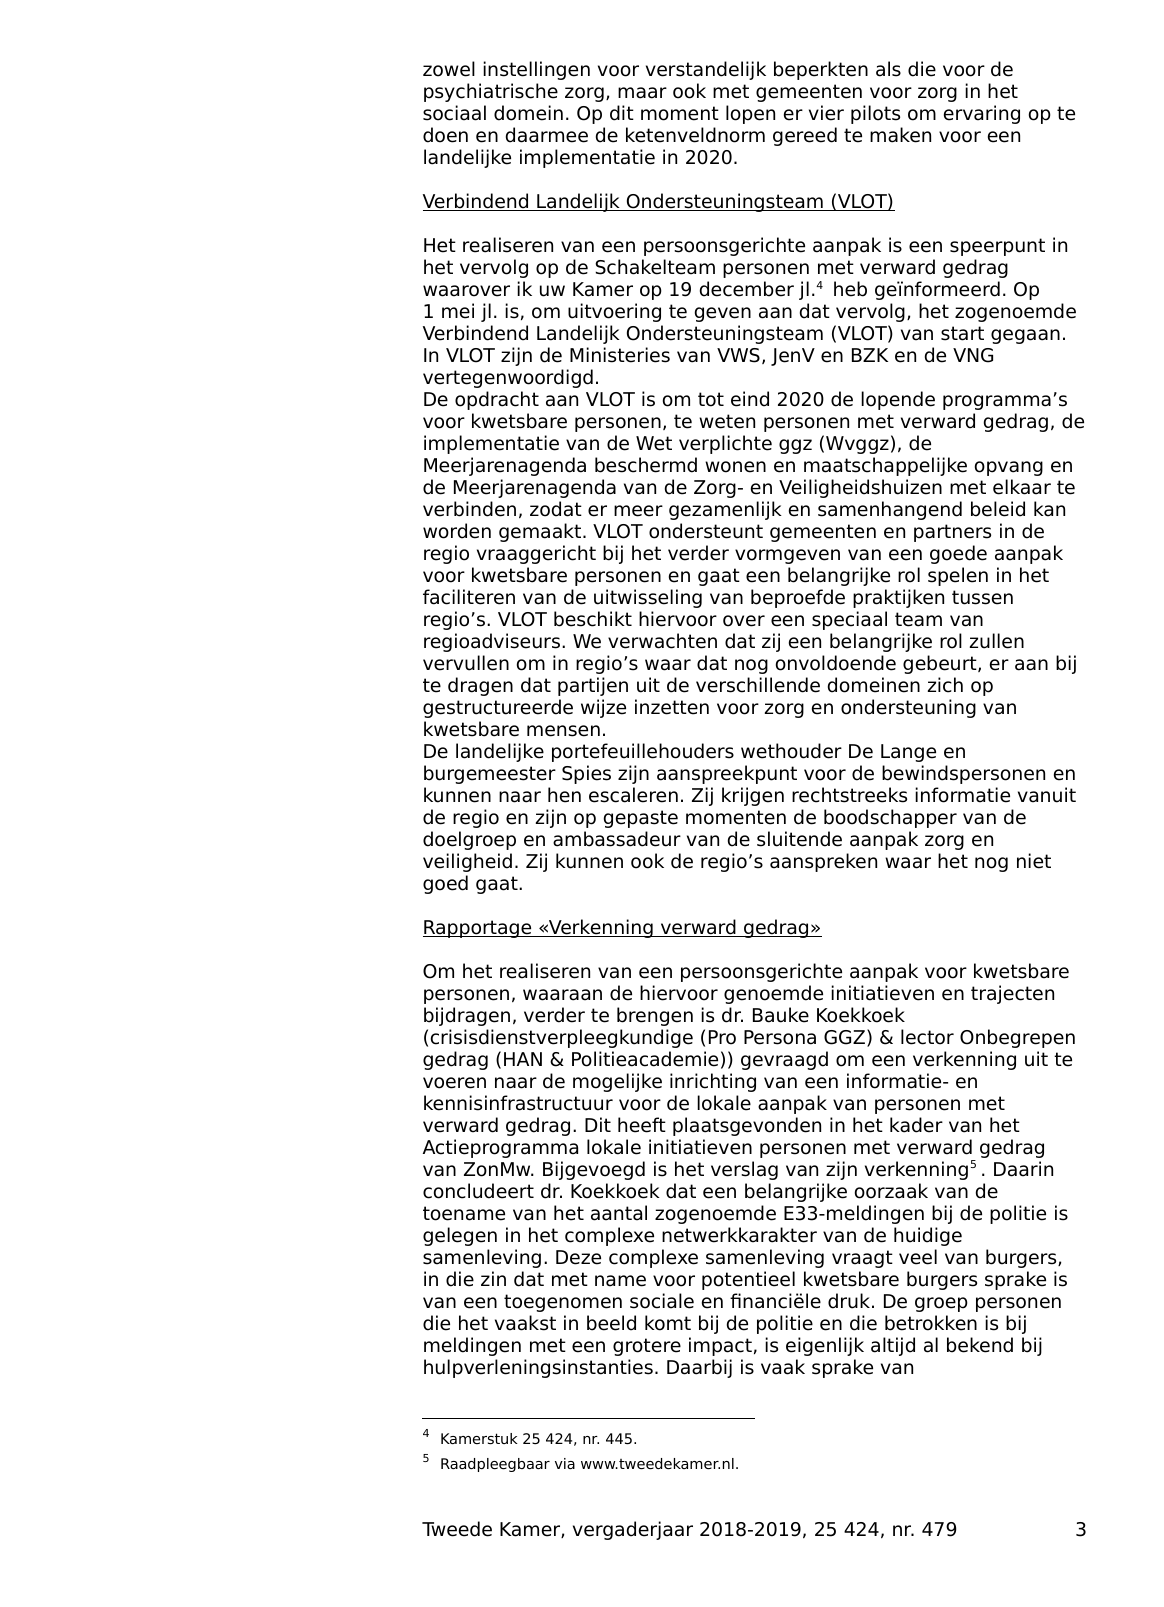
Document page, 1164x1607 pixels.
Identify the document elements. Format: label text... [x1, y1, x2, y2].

text Het realiseren van een persoonsgerichte aanpak is een speerpunt in het vervolg op de Schakelteam personen met verward gedrag waarover ik uw Kamer op 19 december jl. heb geïnformeerd. Op 1 mei jl. is, om uitvoering te geven aan dat vervolg, het zogenoemde Verbindend Landelijk Ondersteuningsteam (VLOT) van start gegaan. In VLOT zijn de Ministeries van VWS, JenV en BZK en de VNG vertegenwoordigd. [422, 235, 1087, 389]
subtitle Rapportage «Verkenning verward gedrag» [422, 917, 1087, 939]
text De opdracht aan VLOT is om tot eind 2020 de lopende programma’s voor kwetsbare personen, te weten personen met verward gedrag, de implementatie van de Wet verplichte ggz (Wvggz), de Meerjarenagenda beschermd wonen en maatschappelijke opvang en de Meerjarenagenda van de Zorg- en Veiligheidshuizen met elkaar te verbinden, zodat er meer gezamenlijk en samenhangend beleid kan worden gemaakt. VLOT ondersteunt gemeenten en partners in de regio vraaggericht bij het verder vormgeven van een goede aanpak voor kwetsbare personen en gaat een belangrijke rol spelen in het faciliteren van de uitwisseling van beproefde praktijken tussen regio’s. VLOT beschikt hiervoor over een speciaal team van regioadviseurs. We verwachten dat zij een belangrijke rol zullen vervullen om in regio’s waar dat nog onvoldoende gebeurt, er aan bij te dragen dat partijen uit de verschillende domeinen zich op gestructureerde wijze inzetten voor zorg en ondersteuning van kwetsbare mensen. [422, 389, 1087, 741]
text Raadpleegbaar via www.tweedekamer.nl. [422, 1452, 1087, 1474]
text Om het realiseren van een persoonsgerichte aanpak voor kwetsbare personen, waaraan de hiervoor genoemde initiatieven en trajecten bijdragen, verder te brengen is dr. Bauke Koekkoek (crisisdienstverpleegkundige (Pro Persona GGZ) & lector Onbegrepen gedrag (HAN & Politieacademie)) gevraagd om een verkenning uit te voeren naar de mogelijke inrichting van een informatie- en kennisinfrastructuur voor de lokale aanpak van personen met verward gedrag. Dit heeft plaatsgevonden in het kader van het Actieprogramma lokale initiatieven personen met verward gedrag van ZonMw. Bijgevoegd is het verslag van zijn verkenning. Daarin concludeert dr. Koekkoek dat een belangrijke oorzaak van de toename van het aantal zogenoemde E33-meldingen bij de politie is gelegen in het complexe netwerkkarakter van de huidige samenleving. Deze complexe samenleving vraagt veel van burgers, in die zin dat met name voor potentieel kwetsbare burgers sprake is van een toegenomen sociale en financiële druk. De groep personen die het vaakst in beeld komt bij de politie en die betrokken is bij meldingen met een grotere impact, is eigenlijk altijd al bekend bij hulpverleningsinstanties. Daarbij is vaak sprake van [422, 961, 1087, 1379]
text Kamerstuk 25 424, nr. 445. [422, 1427, 1087, 1449]
subtitle Verbindend Landelijk Ondersteuningsteam (VLOT) [422, 191, 1087, 213]
text zowel instellingen voor verstandelijk beperkten als die voor de psychiatrische zorg, maar ook met gemeenten voor zorg in het sociaal domein. Op dit moment lopen er vier pilots om ervaring op te doen en daarmee de ketenveldnorm gereed te maken voor een landelijke implementatie in 2020. [422, 59, 1087, 169]
text De landelijke portefeuillehouders wethouder De Lange en burgemeester Spies zijn aanspreekpunt voor de bewindspersonen en kunnen naar hen escaleren. Zij krijgen rechtstreeks informatie vanuit de regio en zijn op gepaste momenten de boodschapper van de doelgroep en ambassadeur van de sluitende aanpak zorg en veiligheid. Zij kunnen ook de regio’s aanspreken waar het nog niet goed gaat. [422, 741, 1087, 895]
